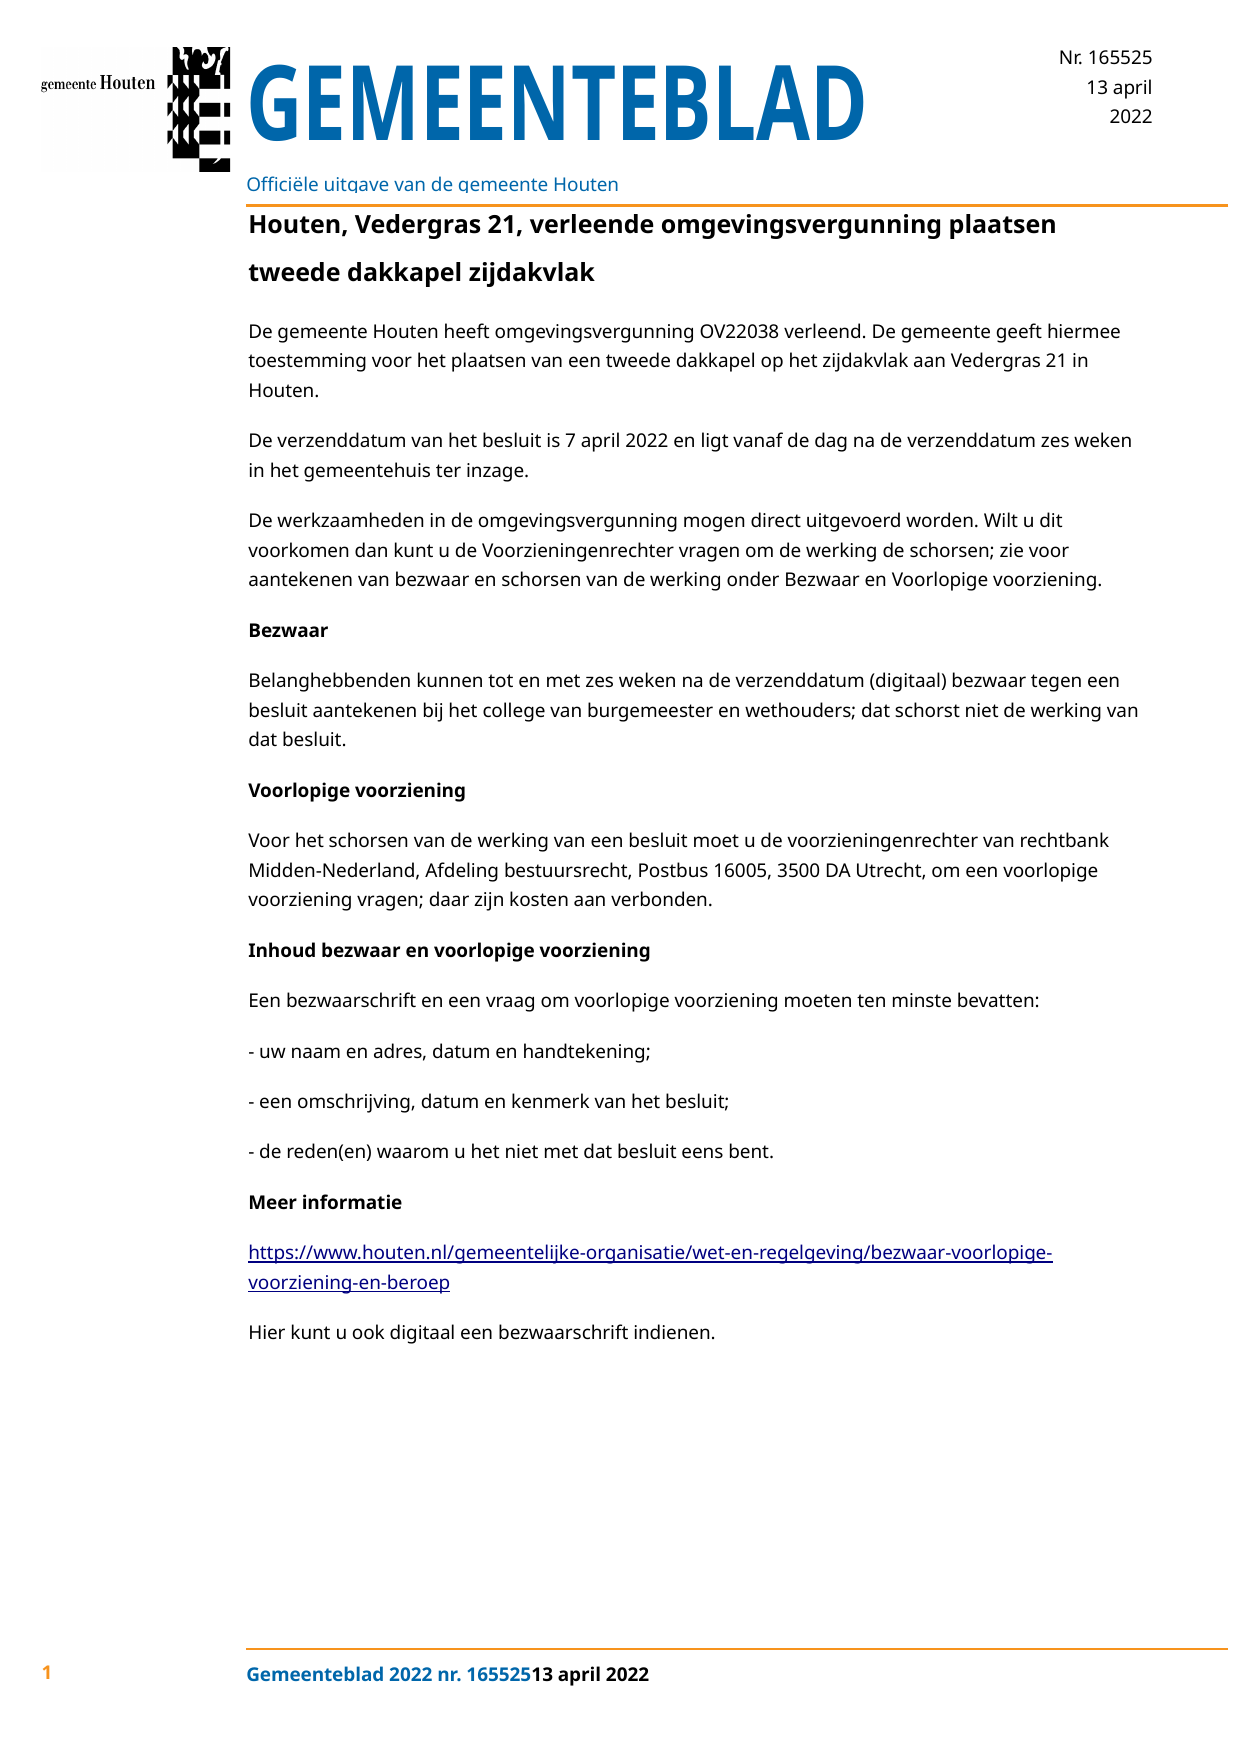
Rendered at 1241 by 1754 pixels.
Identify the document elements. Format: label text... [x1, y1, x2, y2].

text Houten, Vedergras 21, verleende omgevingsvergunning plaatsen tweede dakkapel zijdakvlak [248, 207, 1152, 288]
text De gemeente Houten heeft omgevingsvergunning OV22038 verleend. De gemeente geeft hiermee toestemming voor het plaatsen van een tweede dakkapel op het zijdakvlak aan Vedergras 21 in Houten. [248, 318, 1152, 403]
text Meer informatie [248, 1189, 1152, 1215]
text https://www.houten.nl/gemeentelijke-organisatie/wet-en-regelgeving/bezwaar-voorlopige-voorziening-en-beroep [248, 1239, 1152, 1295]
text Belanghebbenden kunnen tot en met zes weken na de verzenddatum (digitaal) bezwaar tegen een besluit aantekenen bij het college van burgemeester en wethouders; dat schorst niet de werking van dat besluit. [248, 667, 1152, 752]
picture [41, 47, 231, 172]
text - de reden(en) waarom u het niet met dat besluit eens bent. [248, 1139, 1152, 1164]
text Bezwaar [248, 617, 1152, 643]
text - een omschrijving, datum en kenmerk van het besluit; [248, 1088, 1152, 1114]
text - uw naam en adres, datum en handtekening; [248, 1038, 1152, 1064]
text De verzenddatum van het besluit is 7 april 2022 en ligt vanaf de dag na de verzenddatum zes weken in het gemeentehuis ter inzage. [248, 427, 1152, 483]
text Inhoud bezwaar en voorlopige voorziening [248, 937, 1152, 963]
text De werkzaamheden in de omgevingsvergunning mogen direct uitgevoerd worden. Wilt u dit voorkomen dan kunt u de Voorzieningenrechter vragen om de werking de schorsen; zie voor aantekenen van bezwaar en schorsen van de werking onder Bezwaar en Voorlopige voorziening. [248, 507, 1152, 592]
text Voor het schorsen van de werking van een besluit moet u de voorzieningenrechter van rechtbank Midden-Nederland, Afdeling bestuursrecht, Postbus 16005, 3500 DA Utrecht, om een voorlopige voorziening vragen; daar zijn kosten aan verbonden. [248, 827, 1152, 912]
text Hier kunt u ook digitaal een bezwaarschrift indienen. [248, 1319, 1152, 1345]
text Een bezwaarschrift en een vraag om voorlopige voorziening moeten ten minste bevatten: [248, 987, 1152, 1013]
text Voorlopige voorziening [248, 777, 1152, 803]
